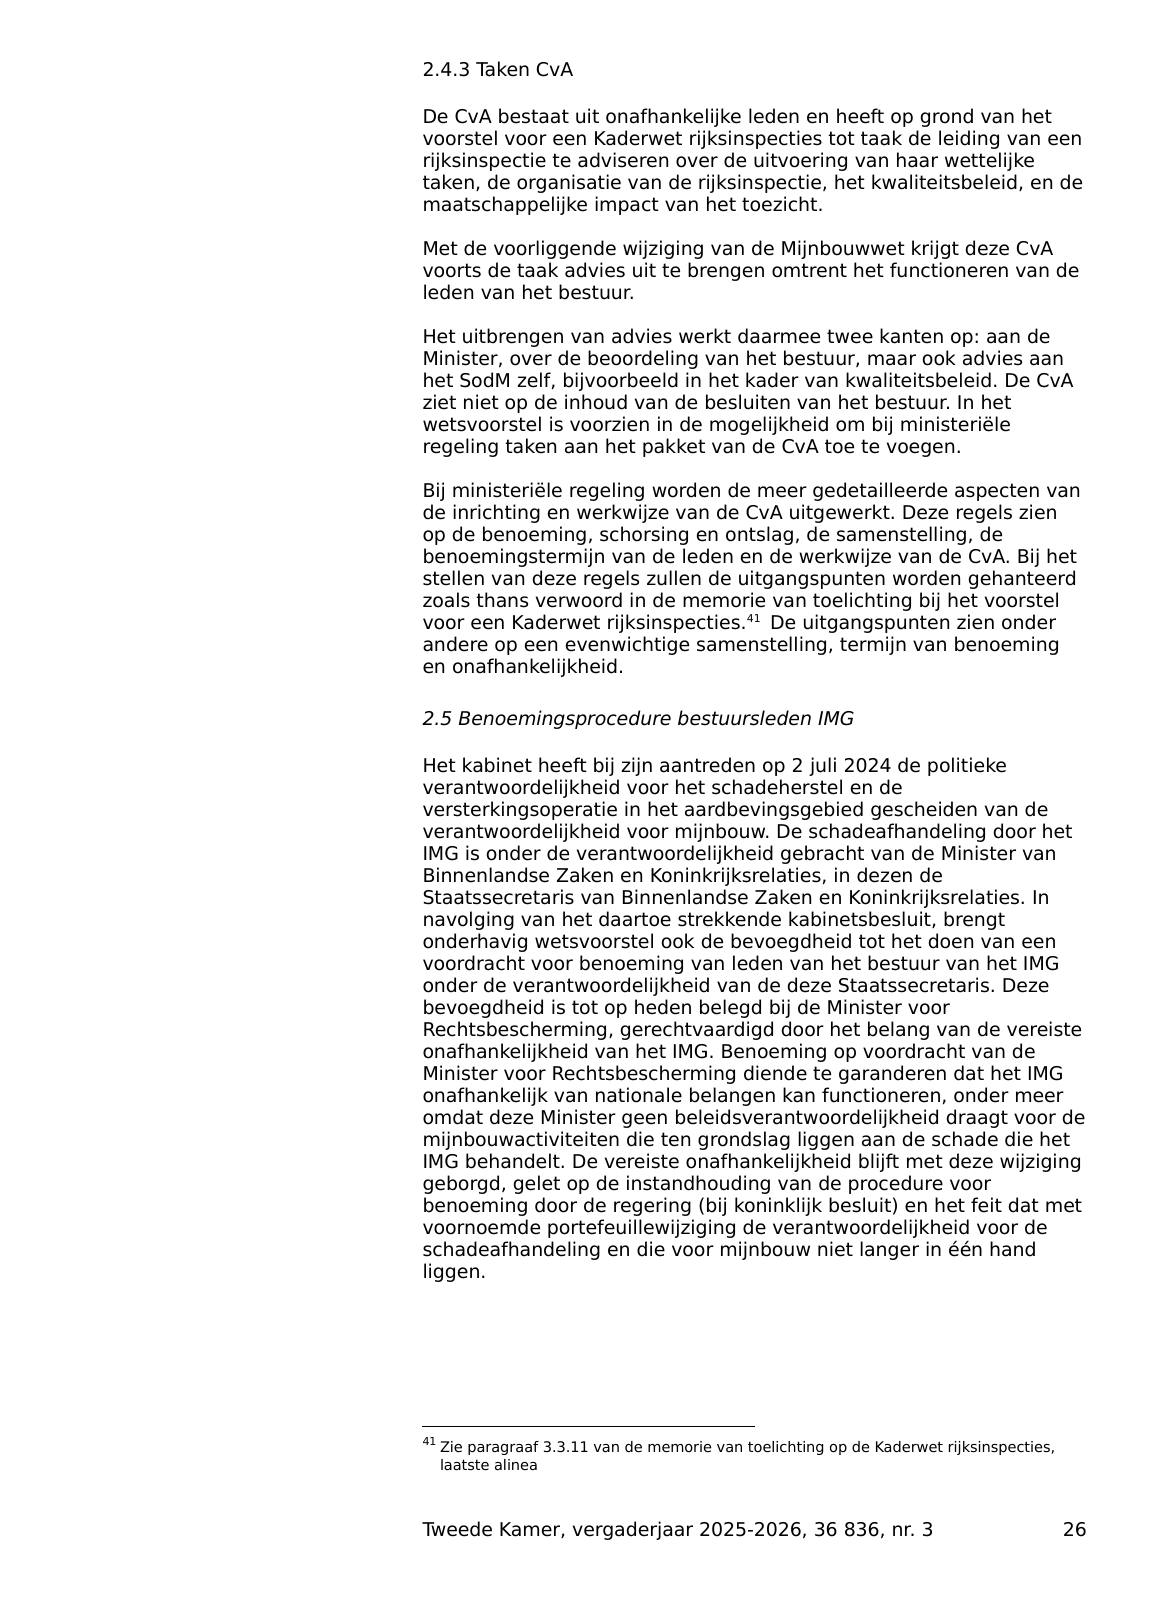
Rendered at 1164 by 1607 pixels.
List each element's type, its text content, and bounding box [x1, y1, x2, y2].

subtitle 2.5 Benoemingsprocedure bestuursleden IMG [422, 708, 1087, 730]
subtitle 2.4.3 Taken CvA [422, 59, 1087, 81]
text Het uitbrengen van advies werkt daarmee twee kanten op: aan de Minister, over de beoordeling van het bestuur, maar ook advies aan het SodM zelf, bijvoorbeeld in het kader van kwaliteitsbeleid. De CvA ziet niet op de inhoud van de besluiten van het bestuur. In het wetsvoorstel is voorzien in de mogelijkheid om bij ministeriële regeling taken aan het pakket van de CvA toe te voegen. [422, 326, 1087, 458]
text Bij ministeriële regeling worden de meer gedetailleerde aspecten van de inrichting en werkwijze van de CvA uitgewerkt. Deze regels zien op de benoeming, schorsing en ontslag, de samenstelling, de benoemingstermijn van de leden en de werkwijze van de CvA. Bij het stellen van deze regels zullen de uitgangspunten worden gehanteerd zoals thans verwoord in de memorie van toelichting bij het voorstel voor een Kaderwet rijksinspecties. De uitgangspunten zien onder andere op een evenwichtige samenstelling, termijn van benoeming en onafhankelijkheid. [422, 480, 1087, 678]
text De CvA bestaat uit onafhankelijke leden en heeft op grond van het voorstel voor een Kaderwet rijksinspecties tot taak de leiding van een rijksinspectie te adviseren over de uitvoering van haar wettelijke taken, de organisatie van de rijksinspectie, het kwaliteitsbeleid, en de maatschappelijke impact van het toezicht. [422, 106, 1087, 216]
text Het kabinet heeft bij zijn aantreden op 2 juli 2024 de politieke verantwoordelijkheid voor het schadeherstel en de versterkingsoperatie in het aardbevingsgebied gescheiden van de verantwoordelijkheid voor mijnbouw. De schadeafhandeling door het IMG is onder de verantwoordelijkheid gebracht van de Minister van Binnenlandse Zaken en Koninkrijksrelaties, in dezen de Staatssecretaris van Binnenlandse Zaken en Koninkrijksrelaties. In navolging van het daartoe strekkende kabinetsbesluit, brengt onderhavig wetsvoorstel ook de bevoegdheid tot het doen van een voordracht voor benoeming van leden van het bestuur van het IMG onder de verantwoordelijkheid van de deze Staatssecretaris. Deze bevoegdheid is tot op heden belegd bij de Minister voor Rechtsbescherming, gerechtvaardigd door het belang van de vereiste onafhankelijkheid van het IMG. Benoeming op voordracht van de Minister voor Rechtsbescherming diende te garanderen dat het IMG onafhankelijk van nationale belangen kan functioneren, onder meer omdat deze Minister geen beleidsverantwoordelijkheid draagt voor de mijnbouwactiviteiten die ten grondslag liggen aan de schade die het IMG behandelt. De vereiste onafhankelijkheid blijft met deze wijziging geborgd, gelet op de instandhouding van de procedure voor benoeming door de regering (bij koninklijk besluit) en het feit dat met voornoemde portefeuillewijziging de verantwoordelijkheid voor de schadeafhandeling en die voor mijnbouw niet langer in één hand liggen. [422, 755, 1087, 1283]
text Met de voorliggende wijziging van de Mijnbouwwet krijgt deze CvA voorts de taak advies uit te brengen omtrent het functioneren van de leden van het bestuur. [422, 238, 1087, 304]
text Zie paragraaf 3.3.11 van de memorie van toelichting op de Kaderwet rijksinspecties, laatste alinea [422, 1435, 1087, 1474]
